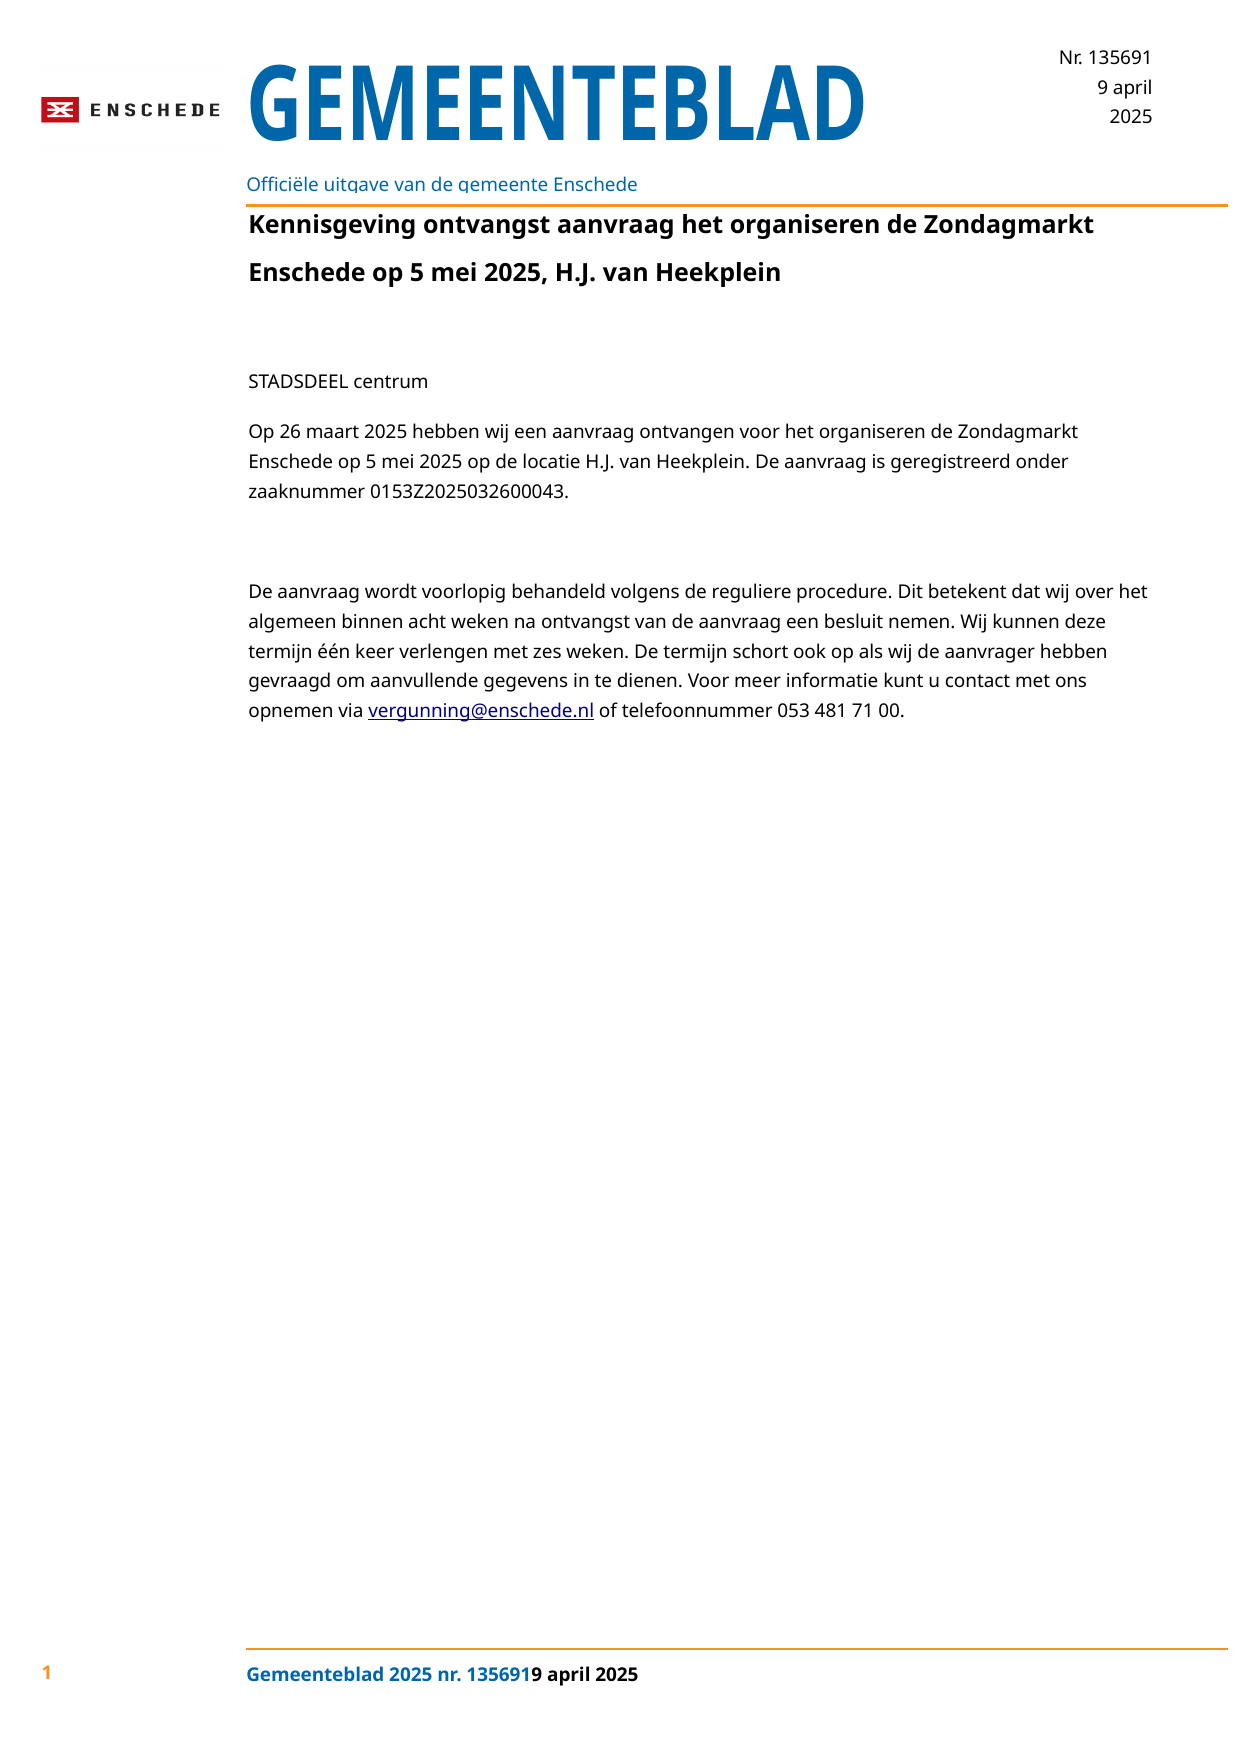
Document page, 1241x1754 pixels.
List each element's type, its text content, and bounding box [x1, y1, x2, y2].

text Op 26 maart 2025 hebben wij een aanvraag ontvangen voor het organiseren de Zondagmarkt Enschede op 5 mei 2025 op de locatie H.J. van Heekplein. De aanvraag is geregistreerd onder zaaknummer 0153Z2025032600043. [248, 419, 1152, 504]
text STADSDEEL centrum [248, 368, 1152, 394]
picture [41, 47, 231, 172]
text De aanvraag wordt voorlopig behandeld volgens de reguliere procedure. Dit betekent dat wij over het algemeen binnen acht weken na ontvangst van de aanvraag een besluit nemen. Wij kunnen deze termijn één keer verlengen met zes weken. De termijn schort ook op als wij de aanvrager hebben gevraagd om aanvullende gegevens in te dienen. Voor meer informatie kunt u contact met ons opnemen via vergunning@enschede.nl of telefoonnummer 053 481 71 00. [248, 579, 1152, 723]
text Kennisgeving ontvangst aanvraag het organiseren de Zondagmarkt Enschede op 5 mei 2025, H.J. van Heekplein [248, 207, 1152, 288]
